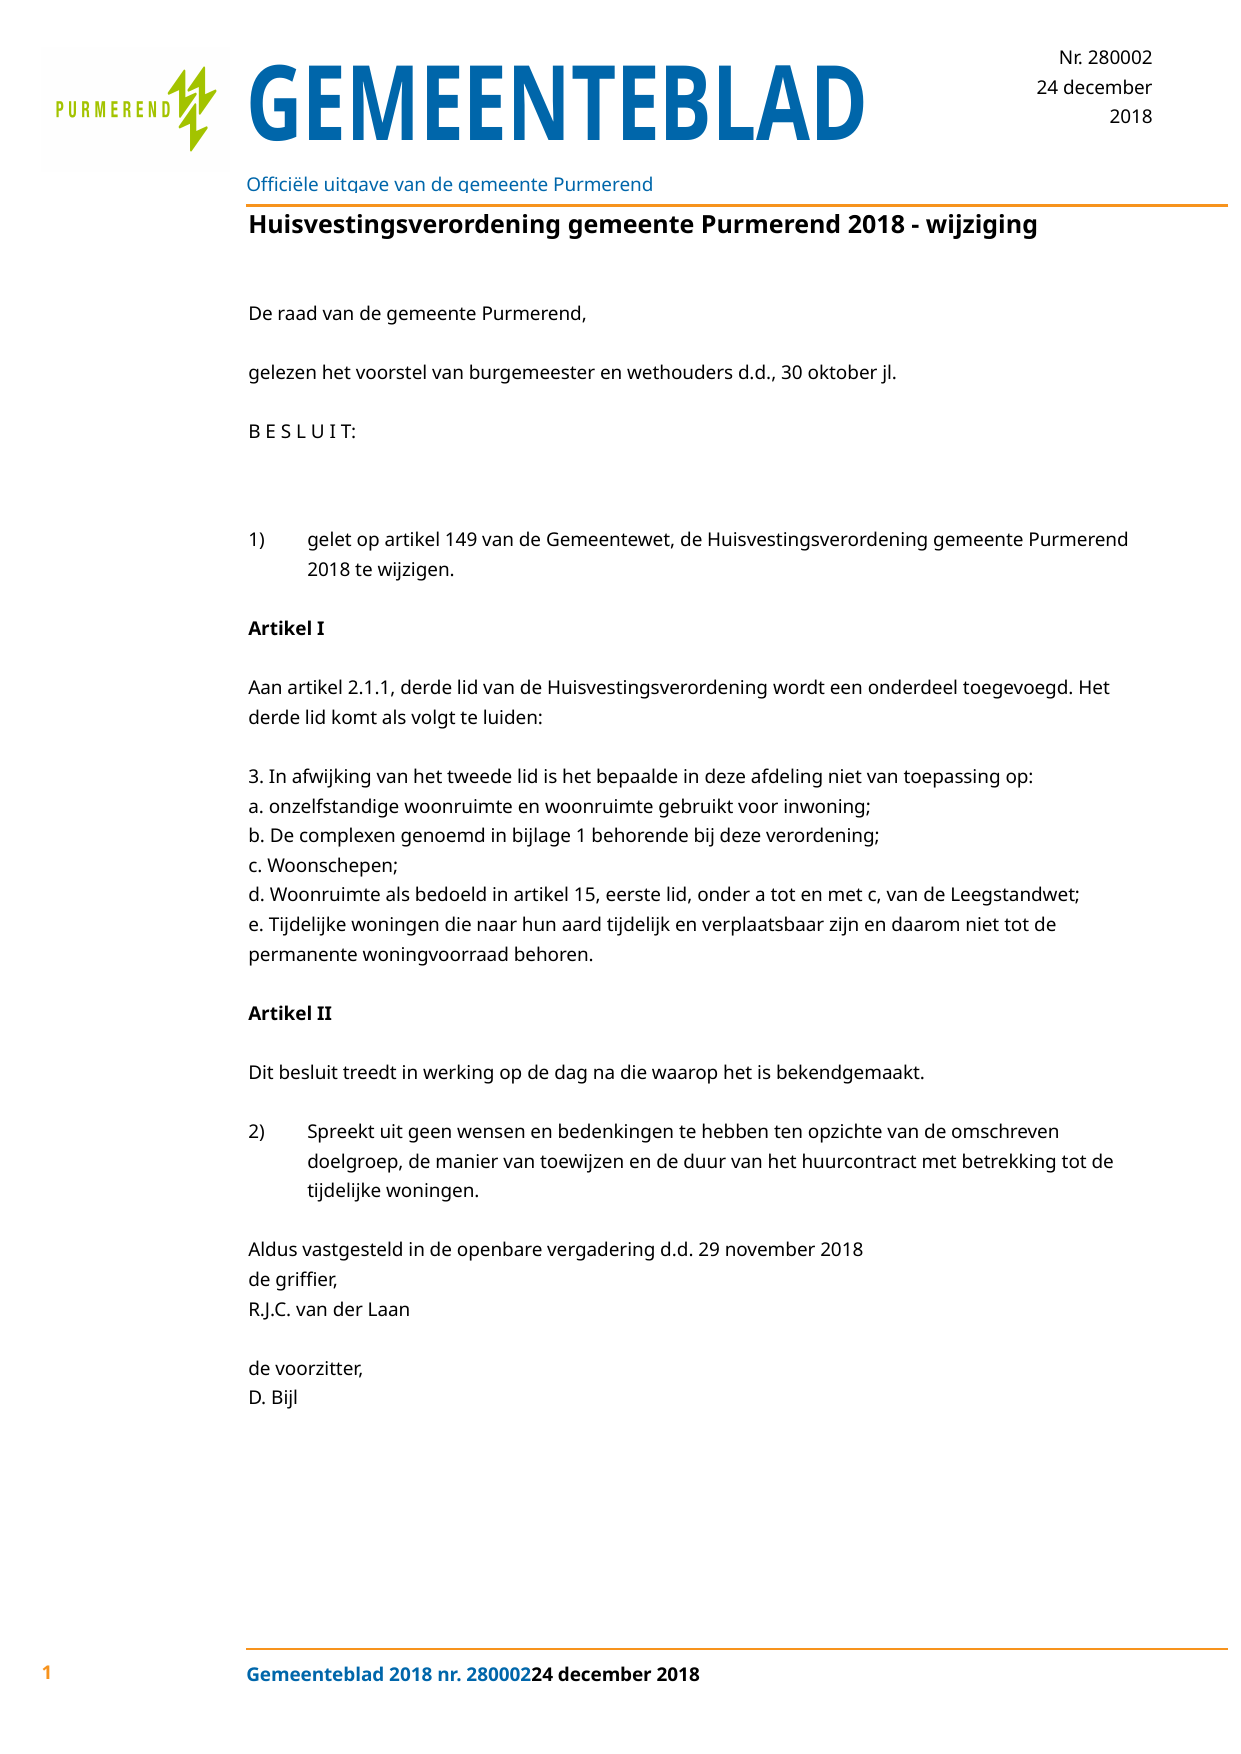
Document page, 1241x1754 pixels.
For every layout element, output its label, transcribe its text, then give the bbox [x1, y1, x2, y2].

text Aldus vastgesteld in de openbare vergadering d.d. 29 november 2018 [248, 1237, 1152, 1262]
text Artikel I [248, 615, 1152, 641]
text Aan artikel 2.1.1, derde lid van de Huisvestingsverordening wordt een onderdeel toegevoegd. Het derde lid komt als volgt te luiden: [248, 674, 1152, 730]
text b. De complexen genoemd in bijlage 1 behorende bij deze verordening; [248, 822, 1152, 848]
text De raad van de gemeente Purmerend, [248, 300, 1152, 326]
text Artikel II [248, 1000, 1152, 1026]
list gelet op artikel 149 van de Gemeentewet, de Huisvestingsverordening gemeente Purmerend 2018 te wijzigen. [248, 527, 1152, 582]
text a. onzelfstandige woonruimte en woonruimte gebruikt voor inwoning; [248, 793, 1152, 819]
text c. Woonschepen; [248, 852, 1152, 878]
text e. Tijdelijke woningen die naar hun aard tijdelijk en verplaatsbaar zijn en daarom niet tot de permanente woningvoorraad behoren. [248, 911, 1152, 967]
text d. Woonruimte als bedoeld in artikel 15, eerste lid, onder a tot en met c, van de Leegstandwet; [248, 882, 1152, 907]
text R.J.C. van der Laan [248, 1296, 1152, 1322]
list Spreekt uit geen wensen en bedenkingen te hebben ten opzichte van de omschreven doelgroep, de manier van toewijzen en de duur van het huurcontract met betrekking tot de tijdelijke woningen. [248, 1118, 1152, 1203]
text Dit besluit treedt in werking op de dag na die waarop het is bekendgemaakt. [248, 1059, 1152, 1085]
text B E S L U I T: [248, 418, 1152, 444]
text 3. In afwijking van het tweede lid is het bepaalde in deze afdeling niet van toepassing op: [248, 763, 1152, 789]
text de griffier, [248, 1266, 1152, 1292]
text D. Bijl [248, 1384, 1152, 1410]
picture [41, 47, 231, 172]
text gelezen het voorstel van burgemeester en wethouders d.d., 30 oktober jl. [248, 359, 1152, 385]
text Huisvestingsverordening gemeente Purmerend 2018 - wijziging [248, 207, 1152, 241]
text de voorzitter, [248, 1355, 1152, 1381]
